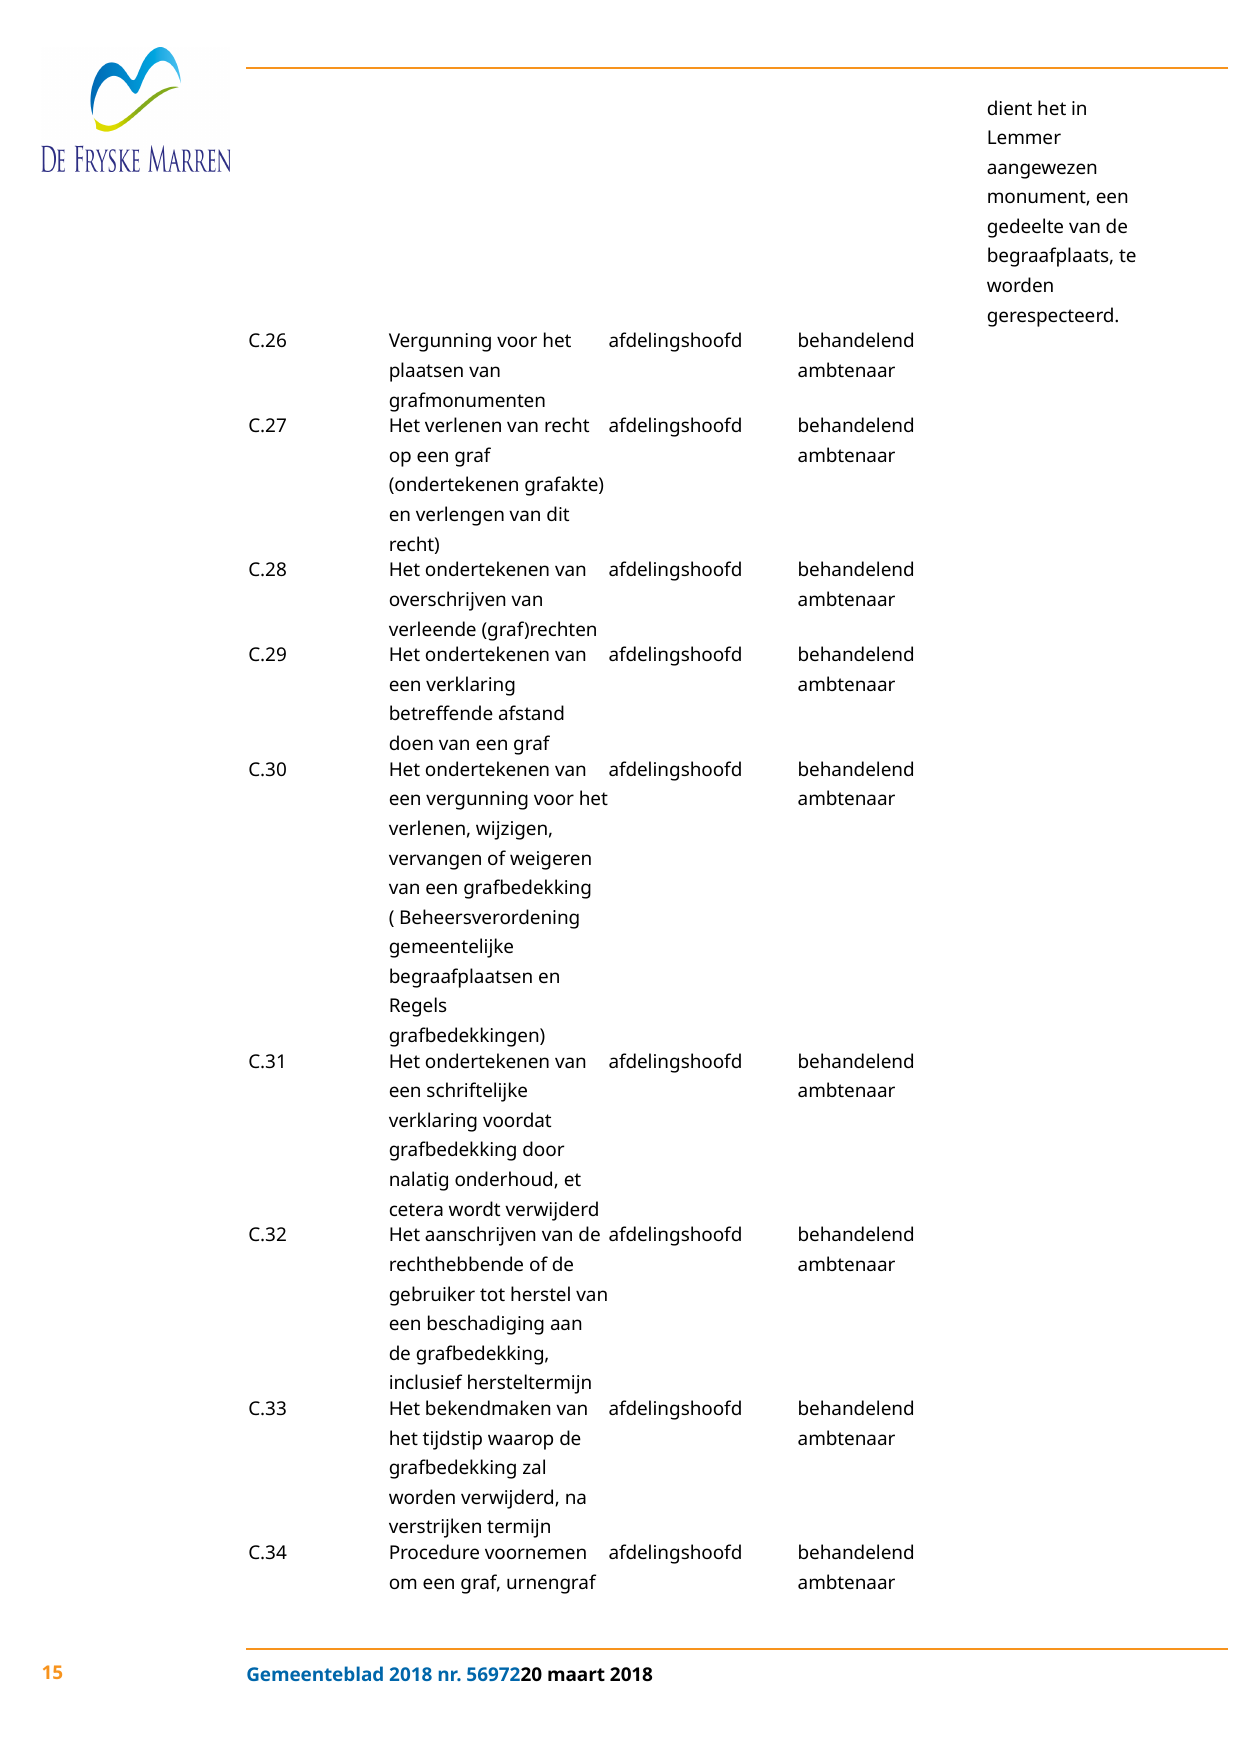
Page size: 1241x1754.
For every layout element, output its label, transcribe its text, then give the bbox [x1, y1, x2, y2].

table_cell afdelingshoofd [608, 1395, 797, 1539]
table_cell Het ondertekenen van een schriftelijke verklaring voordat grafbedekking door nalatig onderhoud, et cetera wordt verwijderd [389, 1048, 608, 1222]
table_cell [987, 328, 1152, 412]
table_cell afdelingshoofd [608, 756, 797, 1048]
table_cell [987, 1539, 1152, 1594]
table_cell [987, 557, 1152, 641]
table_cell behandelend ambtenaar [798, 756, 987, 1048]
table_cell [987, 641, 1152, 756]
table_cell behandelend ambtenaar [798, 1048, 987, 1222]
table_cell behandelend ambtenaar [798, 557, 987, 641]
table_cell Het verlenen van recht op een graf (ondertekenen grafakte) en verlengen van dit recht) [389, 413, 608, 557]
table_cell C.29 [248, 641, 388, 756]
table_cell afdelingshoofd [608, 1048, 797, 1222]
table_cell behandelend ambtenaar [798, 641, 987, 756]
table_cell behandelend ambtenaar [798, 1222, 987, 1395]
table_cell Het ondertekenen van een verklaring betreffende afstand doen van een graf [389, 641, 608, 756]
table_cell C.34 [248, 1539, 388, 1594]
table_cell Het ondertekenen van overschrijven van verleende (graf)rechten [389, 557, 608, 641]
picture [41, 47, 231, 172]
table_cell afdelingshoofd [608, 1222, 797, 1395]
table_cell behandelend ambtenaar [798, 328, 987, 412]
table_cell C.30 [248, 756, 388, 1048]
table_cell Het ondertekenen van een vergunning voor het verlenen, wijzigen, vervangen of weigeren van een grafbedekking ( Beheersverordening gemeentelijke begraafplaatsen en Regels grafbedekkingen) [389, 756, 608, 1048]
table_cell behandelend ambtenaar [798, 1539, 987, 1594]
table_cell dient het in Lemmer aangewezen monument, een gedeelte van de begraafplaats, te worden gerespecteerd. [987, 95, 1152, 328]
table_cell C.33 [248, 1395, 388, 1539]
table_cell afdelingshoofd [608, 1539, 797, 1594]
table_cell C.27 [248, 413, 388, 557]
table_cell C.31 [248, 1048, 388, 1222]
table_cell Het aanschrijven van de rechthebbende of de gebruiker tot herstel van een beschadiging aan de grafbedekking, inclusief hersteltermijn [389, 1222, 608, 1395]
table_cell [987, 1395, 1152, 1539]
table_cell [987, 413, 1152, 557]
table_cell Vergunning voor het plaatsen van grafmonumenten [389, 328, 608, 412]
table_cell C.28 [248, 557, 388, 641]
table_cell [389, 95, 608, 328]
table_cell C.26 [248, 328, 388, 412]
table_cell afdelingshoofd [608, 641, 797, 756]
table_cell Het bekendmaken van het tijdstip waarop de grafbedekking zal worden verwijderd, na verstrijken termijn [389, 1395, 608, 1539]
table_cell afdelingshoofd [608, 557, 797, 641]
table_cell [987, 1048, 1152, 1222]
table_cell C.32 [248, 1222, 388, 1395]
table_cell [798, 95, 987, 328]
table_cell behandelend ambtenaar [798, 413, 987, 557]
table_cell [987, 756, 1152, 1048]
table_cell Procedure voornemen om een graf, urnengraf [389, 1539, 608, 1594]
table_cell [608, 95, 797, 328]
table_cell afdelingshoofd [608, 413, 797, 557]
table_cell [987, 1222, 1152, 1395]
table_cell [248, 95, 388, 328]
table_cell behandelend ambtenaar [798, 1395, 987, 1539]
table_cell afdelingshoofd [608, 328, 797, 412]
